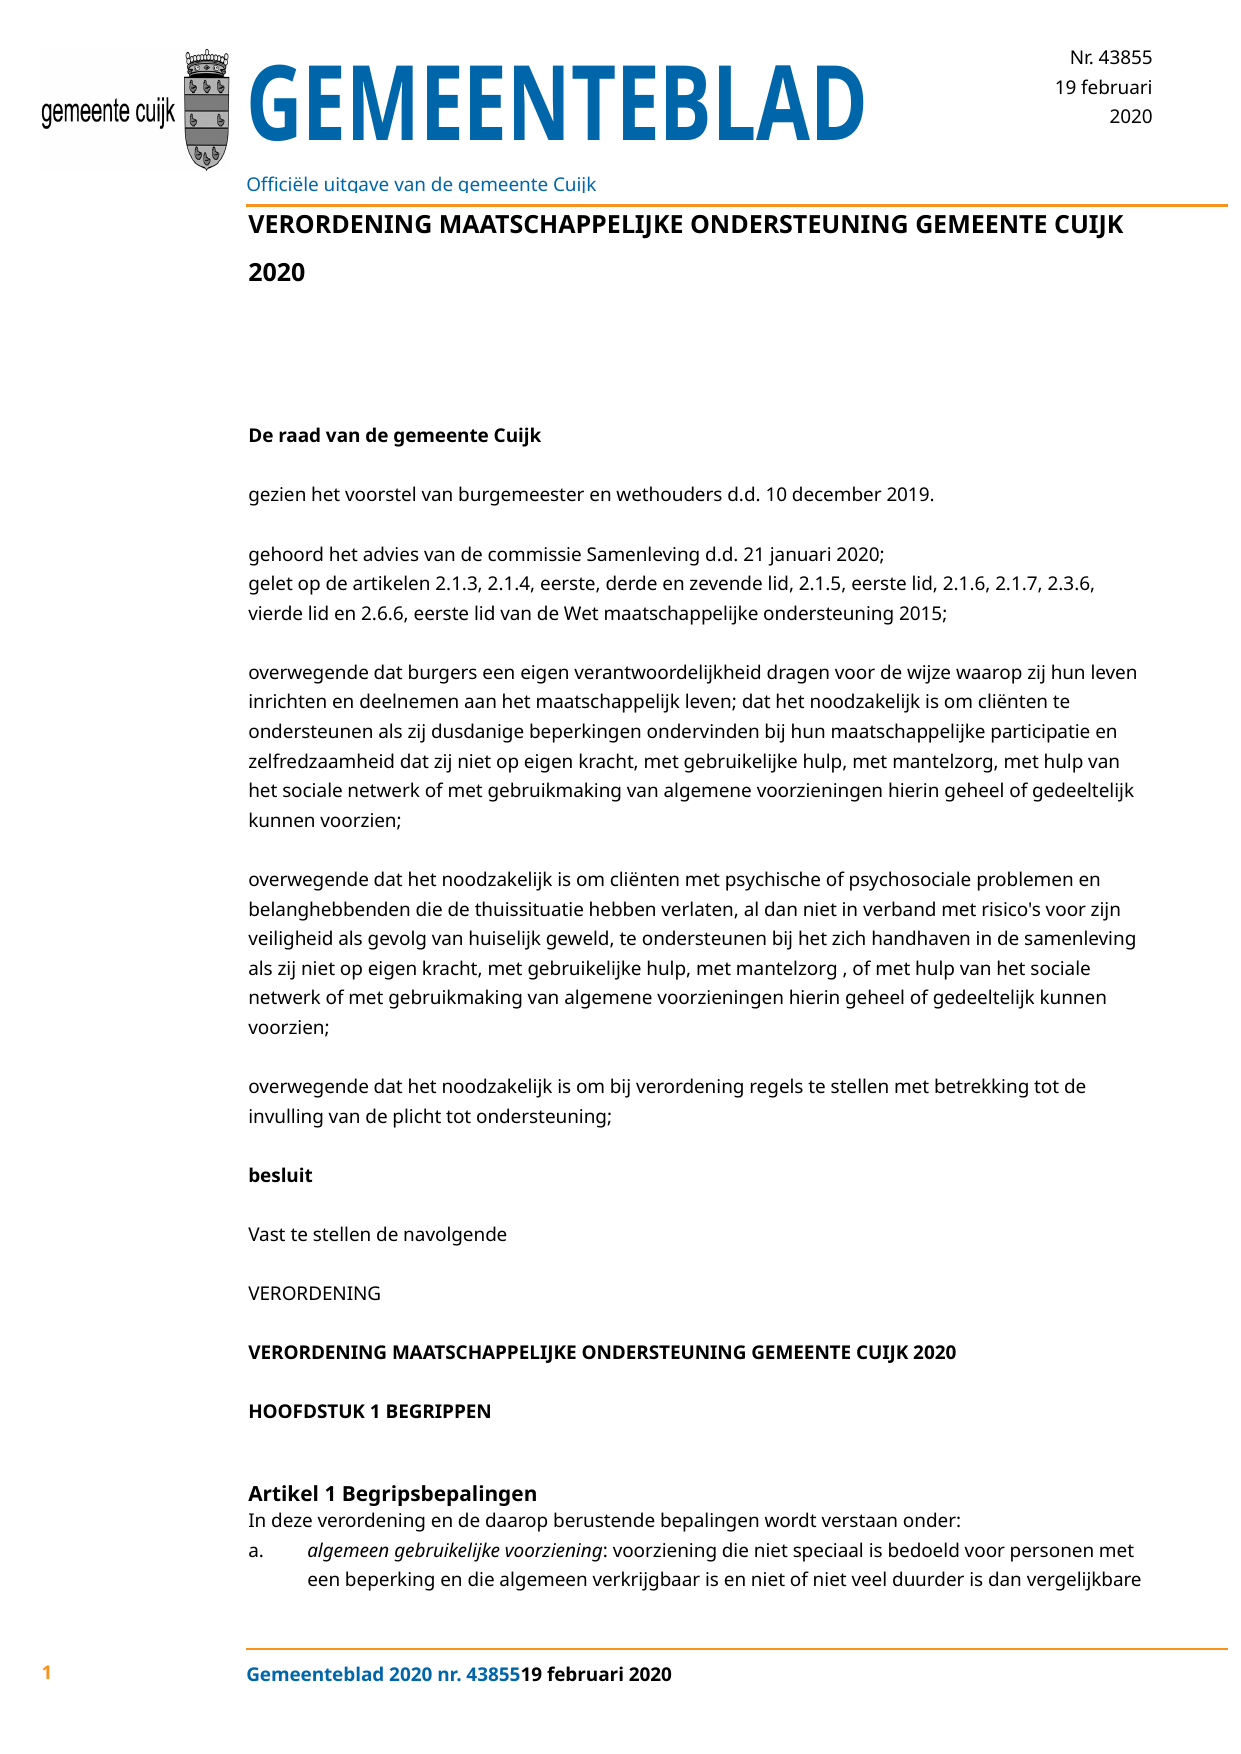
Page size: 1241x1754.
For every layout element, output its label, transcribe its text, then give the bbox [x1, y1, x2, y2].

text Vast te stellen de navolgende [248, 1221, 1152, 1247]
text besluit [248, 1162, 1152, 1188]
text gehoord het advies van de commissie Samenleving d.d. 21 januari 2020; [248, 541, 1152, 567]
text Artikel 1 Begripsbepalingen [248, 1479, 1152, 1507]
text overwegende dat het noodzakelijk is om cliënten met psychische of psychosociale problemen en belanghebbenden die de thuissituatie hebben verlaten, al dan niet in verband met risico's voor zijn veiligheid als gevolg van huiselijk geweld, te ondersteunen bij het zich handhaven in de samenleving als zij niet op eigen kracht, met gebruikelijke hulp, met mantelzorg , of met hulp van het sociale netwerk of met gebruikmaking van algemene voorzieningen hierin geheel of gedeeltelijk kunnen voorzien; [248, 866, 1152, 1040]
list algemeen gebruikelijke voorziening: voorziening die niet speciaal is bedoeld voor personen met een beperking en die algemeen verkrijgbaar is en niet of niet veel duurder is dan vergelijkbare [248, 1537, 1152, 1592]
text VERORDENING [248, 1280, 1152, 1306]
text VERORDENING MAATSCHAPPELIJKE ONDERSTEUNING GEMEENTE CUIJK 2020 [248, 1339, 1152, 1365]
text gelet op de artikelen 2.1.3, 2.1.4, eerste, derde en zevende lid, 2.1.5, eerste lid, 2.1.6, 2.1.7, 2.3.6, vierde lid en 2.6.6, eerste lid van de Wet maatschappelijke ondersteuning 2015; [248, 570, 1152, 626]
text VERORDENING MAATSCHAPPELIJKE ONDERSTEUNING GEMEENTE CUIJK 2020 [248, 207, 1152, 288]
text De raad van de gemeente Cuijk [248, 422, 1152, 448]
picture [41, 47, 231, 172]
text HOOFDSTUK 1 BEGRIPPEN [248, 1399, 1152, 1424]
text overwegende dat het noodzakelijk is om bij verordening regels te stellen met betrekking tot de invulling van de plicht tot ondersteuning; [248, 1073, 1152, 1129]
text In deze verordening en de daarop berustende bepalingen wordt verstaan onder: [248, 1507, 1152, 1533]
text gezien het voorstel van burgemeester en wethouders d.d. 10 december 2019. [248, 482, 1152, 507]
text overwegende dat burgers een eigen verantwoordelijkheid dragen voor de wijze waarop zij hun leven inrichten en deelnemen aan het maatschappelijk leven; dat het noodzakelijk is om cliënten te ondersteunen als zij dusdanige beperkingen ondervinden bij hun maatschappelijke participatie en zelfredzaamheid dat zij niet op eigen kracht, met gebruikelijke hulp, met mantelzorg, met hulp van het sociale netwerk of met gebruikmaking van algemene voorzieningen hierin geheel of gedeeltelijk kunnen voorzien; [248, 659, 1152, 833]
